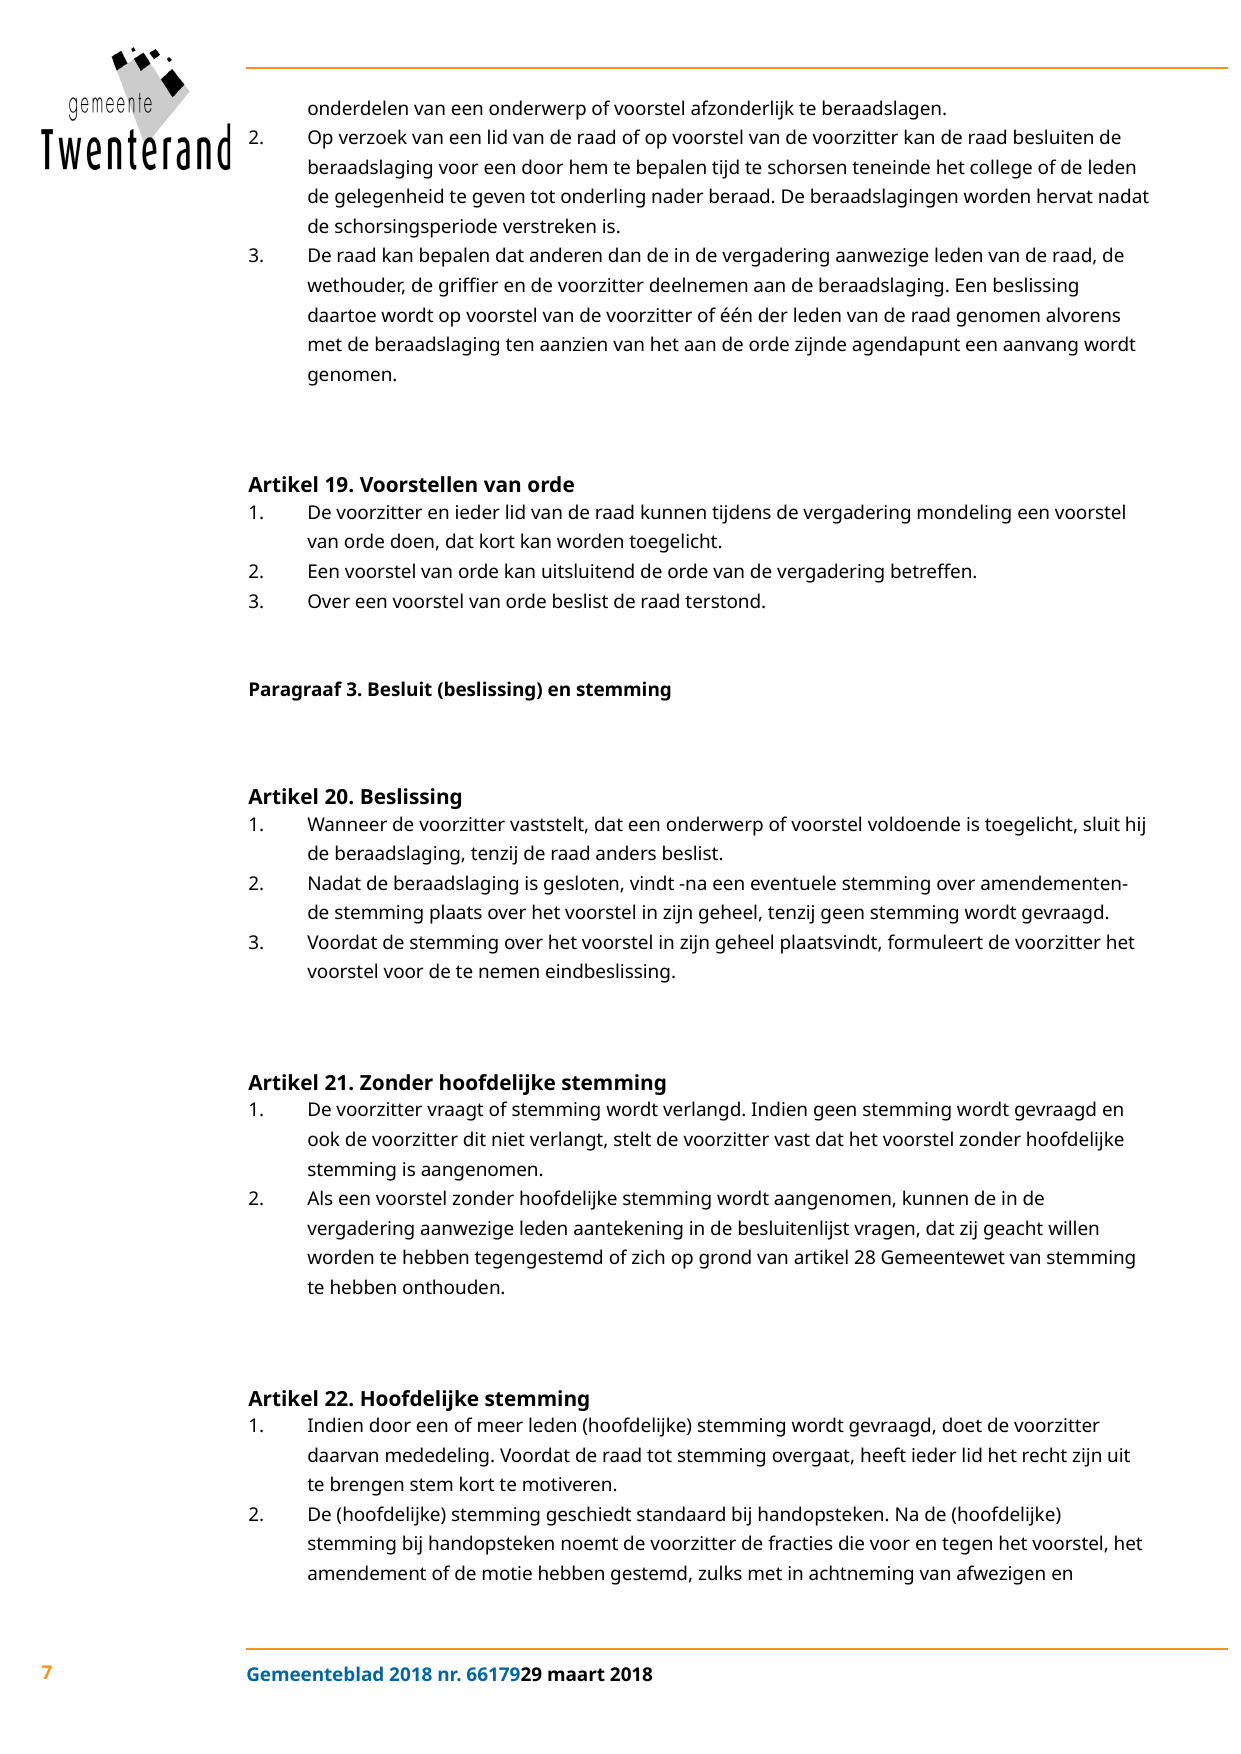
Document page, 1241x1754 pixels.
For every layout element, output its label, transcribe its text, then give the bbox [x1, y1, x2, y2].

text Artikel 22. Hoofdelijke stemming [248, 1384, 1152, 1412]
list Over een voorstel van orde beslist de raad terstond. [248, 588, 1152, 613]
list Indien door een of meer leden (hoofdelijke) stemming wordt gevraagd, doet de voorzitter daarvan mededeling. Voordat de raad tot stemming overgaat, heeft ieder lid het recht zijn uit te brengen stem kort te motiveren. [248, 1412, 1152, 1497]
picture [41, 47, 231, 172]
text Artikel 21. Zonder hoofdelijke stemming [248, 1068, 1152, 1097]
text Paragraaf 3. Besluit (beslissing) en stemming [248, 677, 1152, 702]
list Op verzoek van een lid van de raad of op voorstel van de voorzitter kan de raad besluiten de beraadslaging voor een door hem te bepalen tijd te schorsen teneinde het college of de leden de gelegenheid te geven tot onderling nader beraad. De beraadslagingen worden hervat nadat de schorsingsperiode verstreken is. [248, 124, 1152, 239]
list Wanneer de voorzitter vaststelt, dat een onderwerp of voorstel voldoende is toegelicht, sluit hij de beraadslaging, tenzij de raad anders beslist. [248, 811, 1152, 866]
list De voorzitter en ieder lid van de raad kunnen tijdens de vergadering mondeling een voorstel van orde doen, dat kort kan worden toegelicht. [248, 499, 1152, 554]
list De (hoofdelijke) stemming geschiedt standaard bij handopsteken. Na de (hoofdelijke) stemming bij handopsteken noemt de voorzitter de fracties die voor en tegen het voorstel, het amendement of de motie hebben gestemd, zulks met in achtneming van afwezigen en [248, 1501, 1152, 1586]
list De raad kan bepalen dat anderen dan de in de vergadering aanwezige leden van de raad, de wethouder, de griffier en de voorzitter deelnemen aan de beraadslaging. Een beslissing daartoe wordt op voorstel van de voorzitter of één der leden van de raad genomen alvorens met de beraadslaging ten aanzien van het aan de orde zijnde agendapunt een aanvang wordt genomen. [248, 243, 1152, 387]
list Nadat de beraadslaging is gesloten, vindt -na een eventuele stemming over amendementen- de stemming plaats over het voorstel in zijn geheel, tenzij geen stemming wordt gevraagd. [248, 870, 1152, 925]
text Artikel 20. Beslissing [248, 782, 1152, 811]
list onderdelen van een onderwerp of voorstel afzonderlijk te beraadslagen. [248, 95, 1152, 121]
list Een voorstel van orde kan uitsluitend de orde van de vergadering betreffen. [248, 558, 1152, 584]
list De voorzitter vraagt of stemming wordt verlangd. Indien geen stemming wordt gevraagd en ook de voorzitter dit niet verlangt, stelt de voorzitter vast dat het voorstel zonder hoofdelijke stemming is aangenomen. [248, 1097, 1152, 1182]
text Artikel 19. Voorstellen van orde [248, 471, 1152, 499]
list Als een voorstel zonder hoofdelijke stemming wordt aangenomen, kunnen de in de vergadering aanwezige leden aantekening in de besluitenlijst vragen, dat zij geacht willen worden te hebben tegengestemd of zich op grond van artikel 28 Gemeentewet van stemming te hebben onthouden. [248, 1185, 1152, 1300]
list Voordat de stemming over het voorstel in zijn geheel plaatsvindt, formuleert de voorzitter het voorstel voor de te nemen eindbeslissing. [248, 929, 1152, 984]
